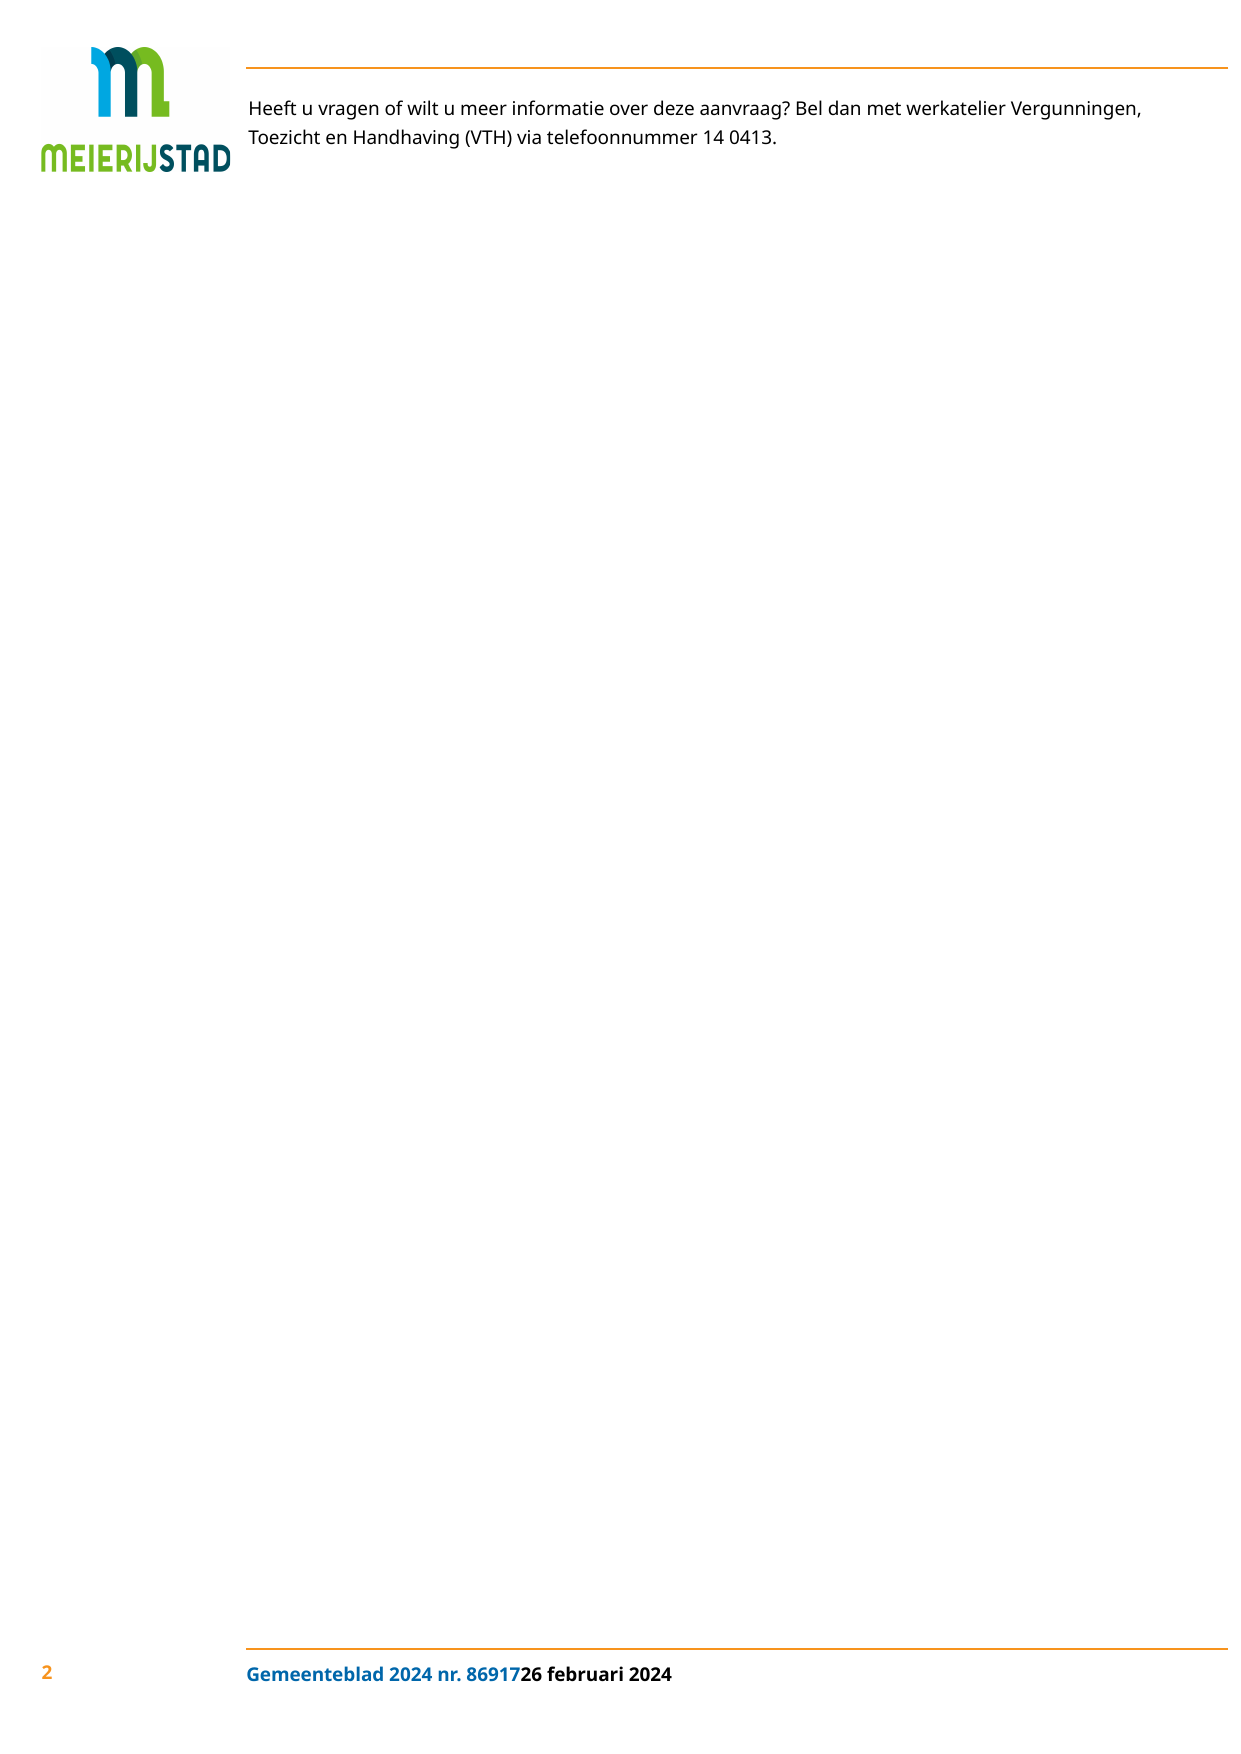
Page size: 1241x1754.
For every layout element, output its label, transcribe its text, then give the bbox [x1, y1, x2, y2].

picture [41, 47, 231, 172]
text Heeft u vragen of wilt u meer informatie over deze aanvraag? Bel dan met werkatelier Vergunningen, Toezicht en Handhaving (VTH) via telefoonnummer 14 0413. [248, 95, 1152, 150]
